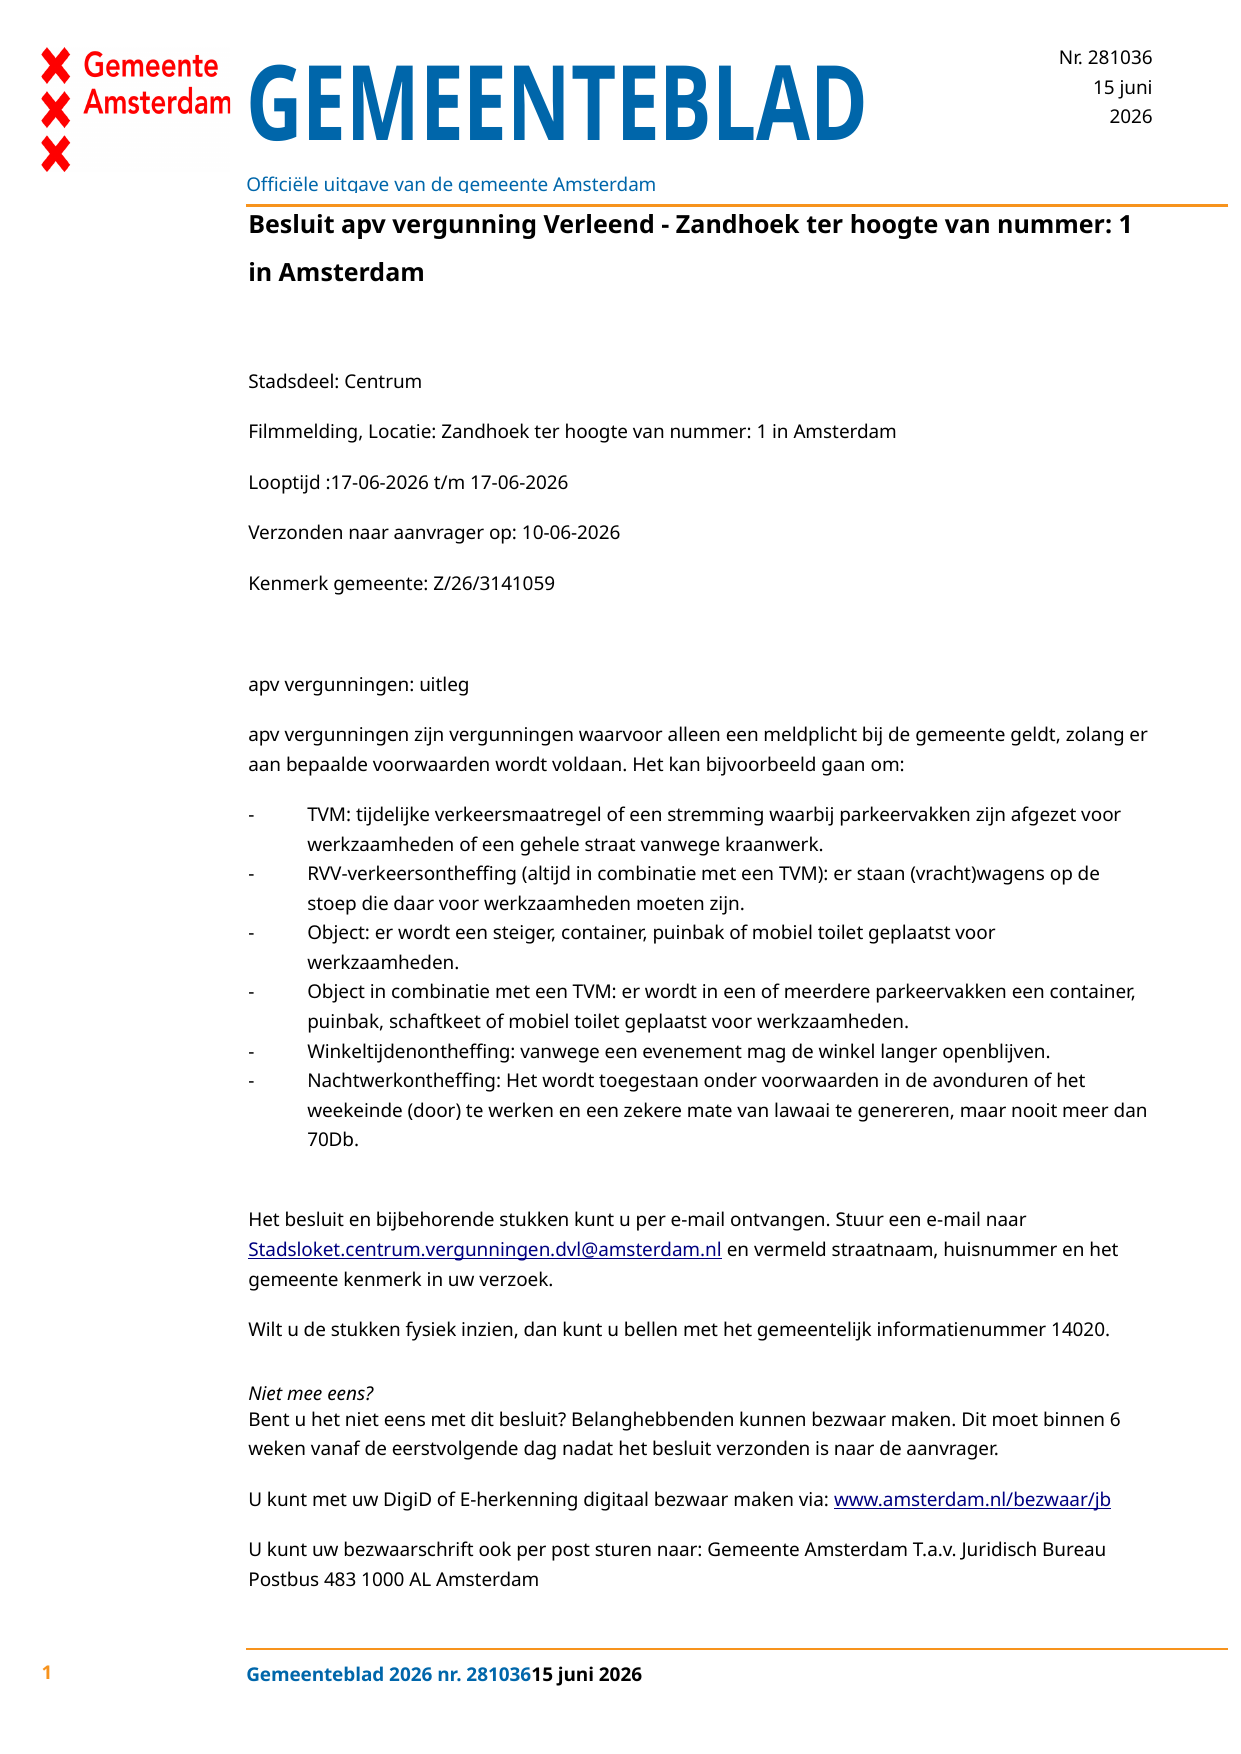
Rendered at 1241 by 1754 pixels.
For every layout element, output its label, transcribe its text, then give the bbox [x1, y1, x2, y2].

text Bent u het niet eens met dit besluit? Belanghebbenden kunnen bezwaar maken. Dit moet binnen 6 weken vanaf de eerstvolgende dag nadat het besluit verzonden is naar de aanvrager. [248, 1406, 1152, 1461]
text Besluit apv vergunning Verleend - Zandhoek ter hoogte van nummer: 1 in Amsterdam [248, 207, 1152, 288]
text Verzonden naar aanvrager op: 10-06-2026 [248, 519, 1152, 545]
text Wilt u de stukken fysiek inzien, dan kunt u bellen met het gemeentelijk informatienummer 14020. [248, 1316, 1152, 1342]
list Winkeltijdenontheffing: vanwege een evenement mag de winkel langer openblijven. [248, 1038, 1152, 1064]
list TVM: tijdelijke verkeersmaatregel of een stremming waarbij parkeervakken zijn afgezet voor werkzaamheden of een gehele straat vanwege kraanwerk. [248, 801, 1152, 857]
text Looptijd :17-06-2026 t/m 17-06-2026 [248, 469, 1152, 495]
text U kunt uw bezwaarschrift ook per post sturen naar: Gemeente Amsterdam T.a.v. Juridisch Bureau Postbus 483 1000 AL Amsterdam [248, 1536, 1152, 1592]
text apv vergunningen zijn vergunningen waarvoor alleen een meldplicht bij de gemeente geldt, zolang er aan bepaalde voorwaarden wordt voldaan. Het kan bijvoorbeeld gaan om: [248, 721, 1152, 777]
text Niet mee eens? [248, 1380, 1152, 1406]
list RVV-verkeersontheffing (altijd in combinatie met een TVM): er staan (vracht)wagens op de stoep die daar voor werkzaamheden moeten zijn. [248, 860, 1152, 916]
text U kunt met uw DigiD of E-herkenning digitaal bezwaar maken via: www.amsterdam.nl/bezwaar/jb [248, 1486, 1152, 1512]
list Nachtwerkontheffing: Het wordt toegestaan onder voorwaarden in de avonduren of het weekeinde (door) te werken en een zekere mate van lawaai te genereren, maar nooit meer dan 70Db. [248, 1067, 1152, 1152]
text Stadsdeel: Centrum [248, 368, 1152, 394]
picture [41, 47, 231, 172]
text apv vergunningen: uitleg [248, 671, 1152, 697]
text Kenmerk gemeente: Z/26/3141059 [248, 570, 1152, 596]
text Het besluit en bijbehorende stukken kunt u per e-mail ontvangen. Stuur een e-mail naar Stadsloket.centrum.vergunningen.dvl@amsterdam.nl en vermeld straatnaam, huisnummer en het gemeente kenmerk in uw verzoek. [248, 1207, 1152, 1292]
text Filmmelding, Locatie: Zandhoek ter hoogte van nummer: 1 in Amsterdam [248, 419, 1152, 444]
list Object: er wordt een steiger, container, puinbak of mobiel toilet geplaatst voor werkzaamheden. [248, 919, 1152, 975]
list Object in combinatie met een TVM: er wordt in een of meerdere parkeervakken een container, puinbak, schaftkeet of mobiel toilet geplaatst voor werkzaamheden. [248, 979, 1152, 1034]
